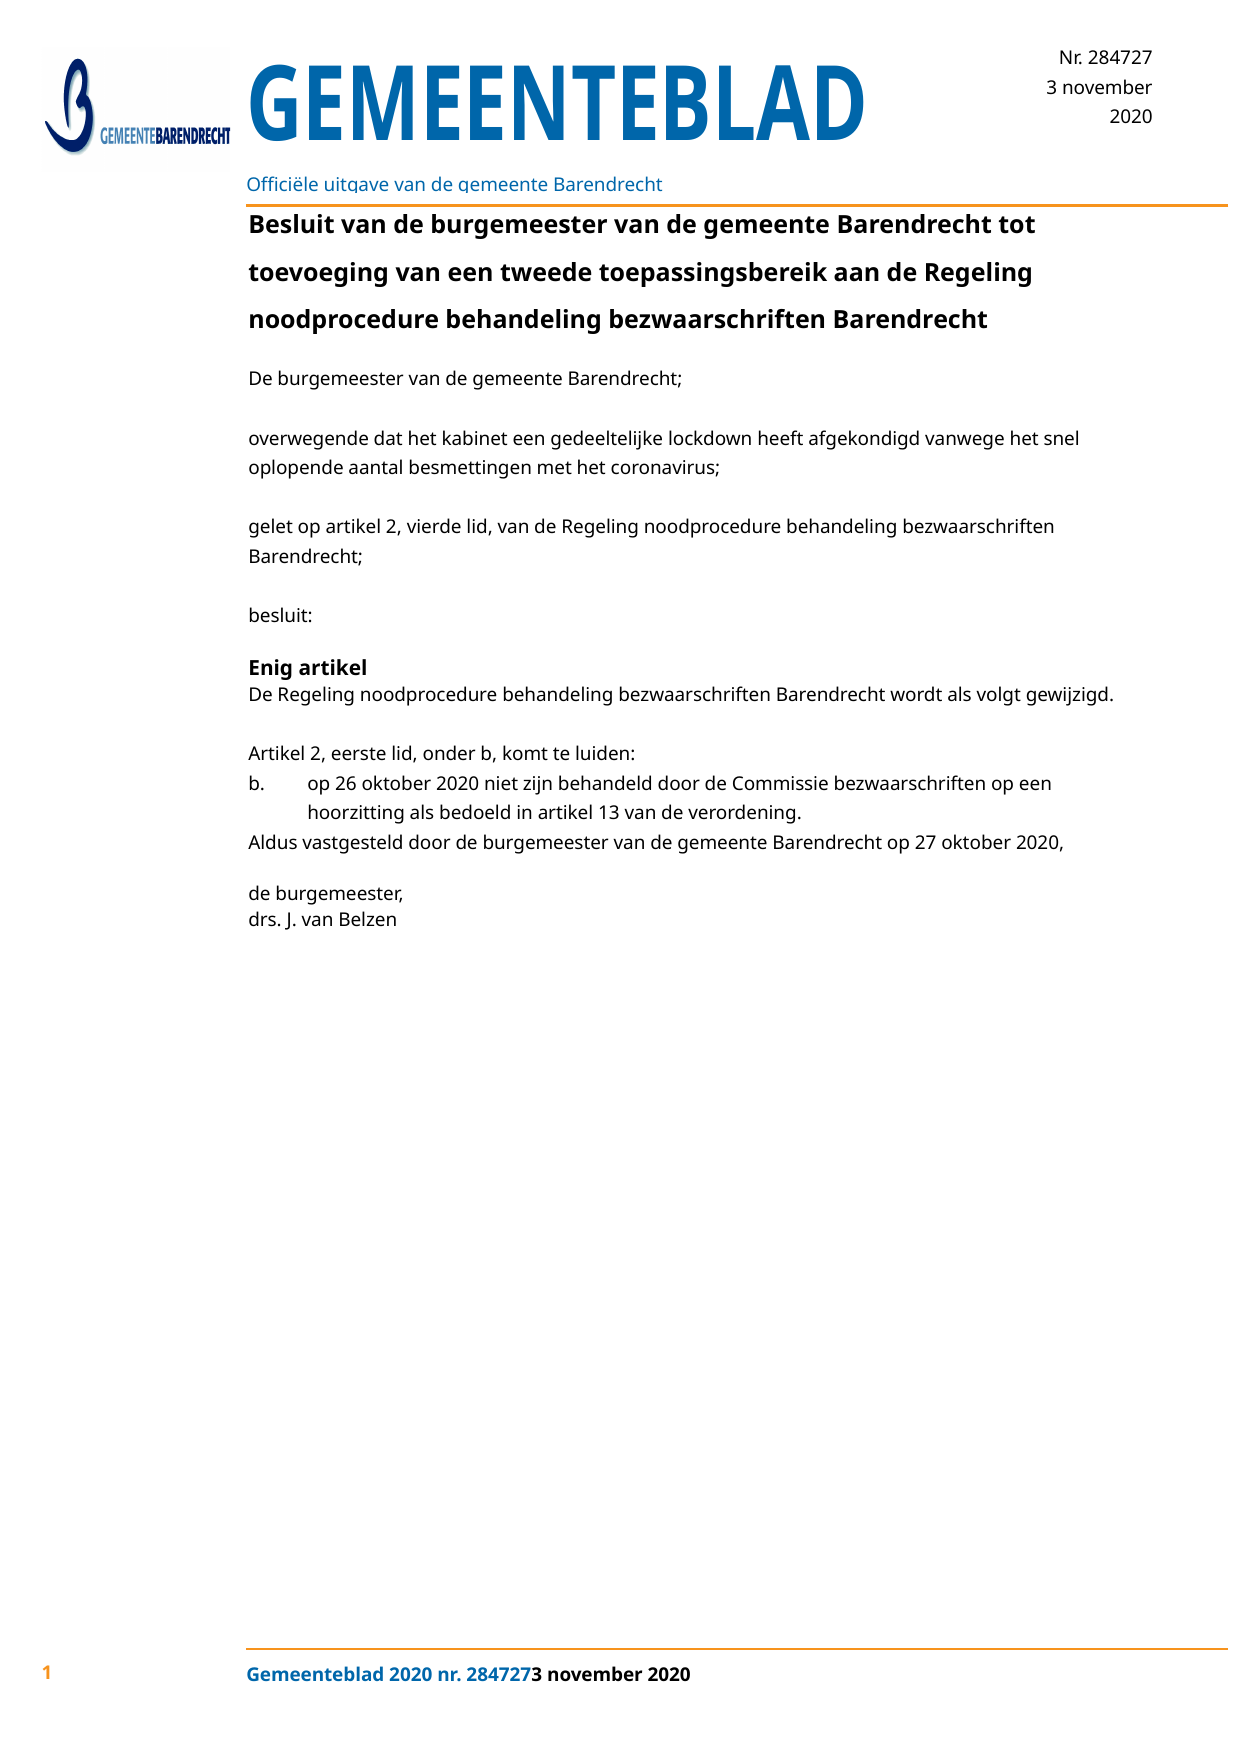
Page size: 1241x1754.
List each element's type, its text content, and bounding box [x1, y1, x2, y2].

text overwegende dat het kabinet een gedeeltelijke lockdown heeft afgekondigd vanwege het snel oplopende aantal besmettingen met het coronavirus; [248, 425, 1152, 480]
text De Regeling noodprocedure behandeling bezwaarschriften Barendrecht wordt als volgt gewijzigd. [248, 681, 1152, 707]
text drs. J. van Belzen [248, 906, 1152, 932]
text De burgemeester van de gemeente Barendrecht; [248, 366, 1152, 391]
text besluit: [248, 602, 1152, 628]
text gelet op artikel 2, vierde lid, van de Regeling noodprocedure behandeling bezwaarschriften Barendrecht; [248, 513, 1152, 569]
list op 26 oktober 2020 niet zijn behandeld door de Commissie bezwaarschriften op een hoorzitting als bedoeld in artikel 13 van de verordening. [248, 770, 1152, 825]
text de burgemeester, [248, 880, 1152, 906]
picture [41, 47, 231, 172]
text Aldus vastgesteld door de burgemeester van de gemeente Barendrecht op 27 oktober 2020, [248, 829, 1152, 855]
text Enig artikel [248, 653, 1152, 681]
text Artikel 2, eerste lid, onder b, komt te luiden: [248, 740, 1152, 766]
text Besluit van de burgemeester van de gemeente Barendrecht tot toevoeging van een tweede toepassingsbereik aan de Regeling noodprocedure behandeling bezwaarschriften Barendrecht [248, 207, 1152, 336]
